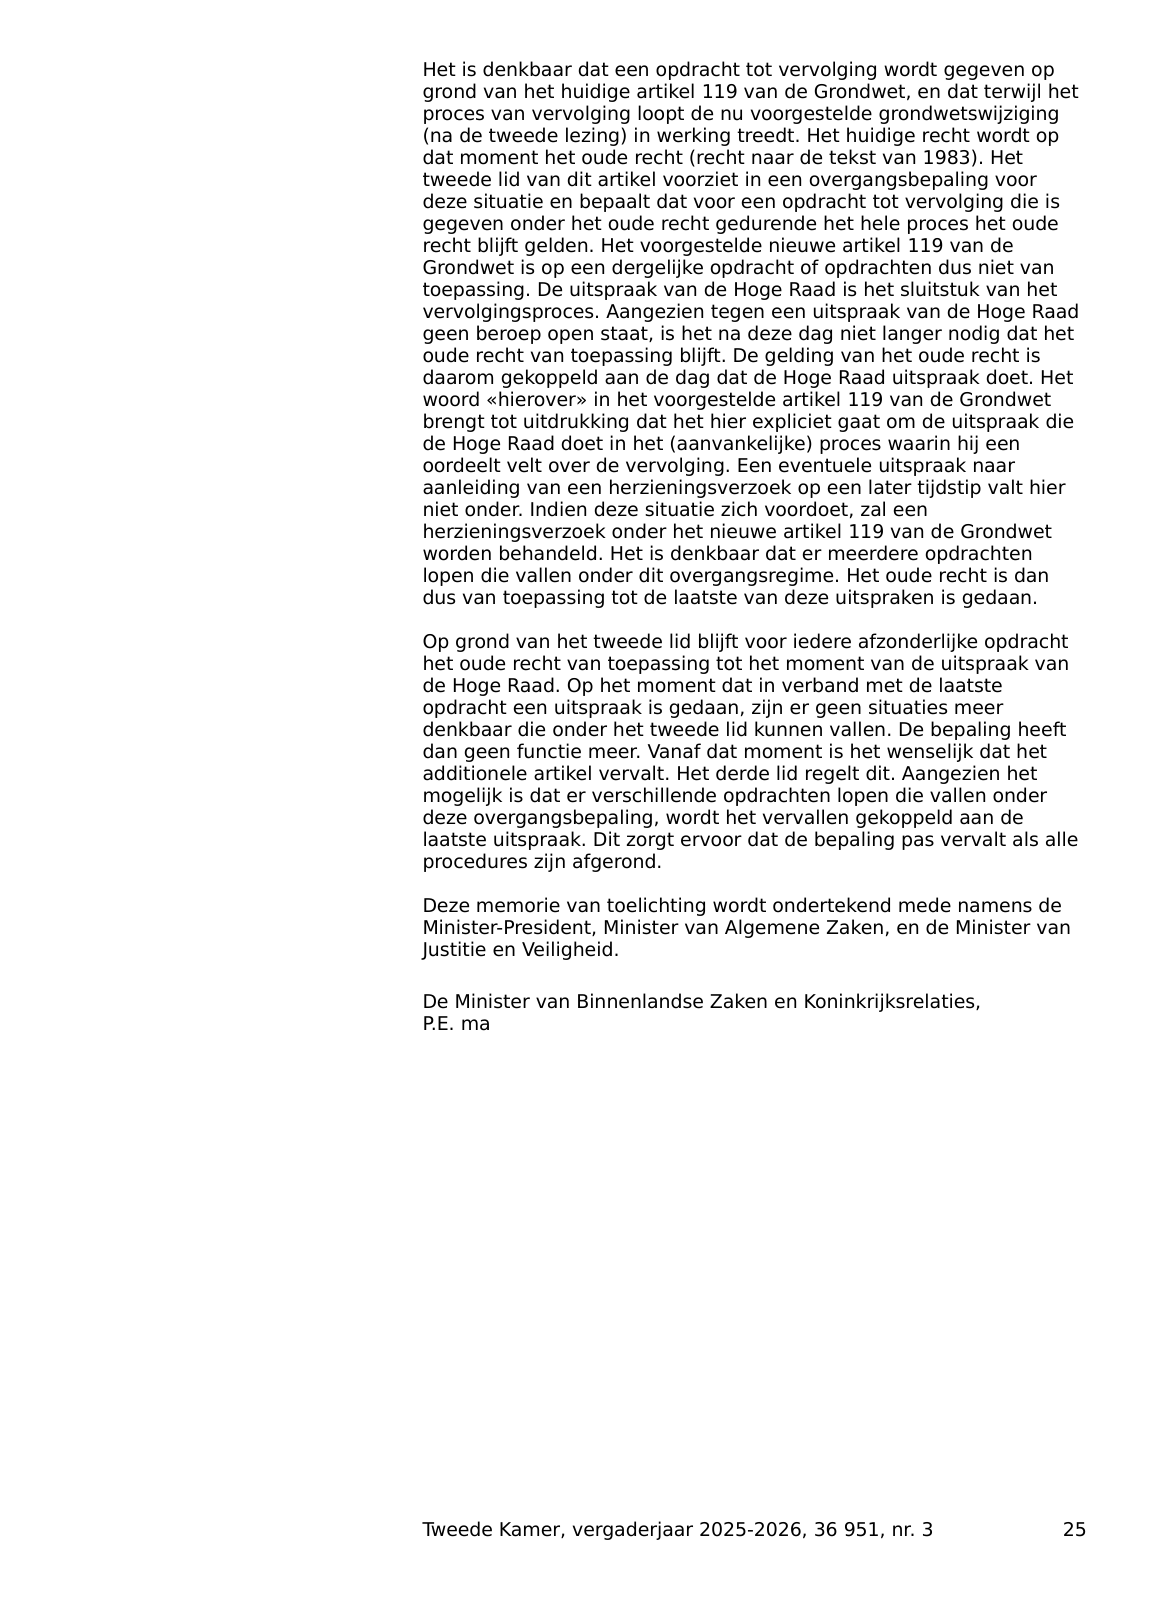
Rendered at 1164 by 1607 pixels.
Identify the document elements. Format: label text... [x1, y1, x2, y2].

text Op grond van het tweede lid blijft voor iedere afzonderlijke opdracht het oude recht van toepassing tot het moment van de uitspraak van de Hoge Raad. Op het moment dat in verband met de laatste opdracht een uitspraak is gedaan, zijn er geen situaties meer denkbaar die onder het tweede lid kunnen vallen. De bepaling heeft dan geen functie meer. Vanaf dat moment is het wenselijk dat het additionele artikel vervalt. Het derde lid regelt dit. Aangezien het mogelijk is dat er verschillende opdrachten lopen die vallen onder deze overgangsbepaling, wordt het vervallen gekoppeld aan de laatste uitspraak. Dit zorgt ervoor dat de bepaling pas vervalt als alle procedures zijn afgerond. [422, 631, 1087, 872]
text De Minister van Binnenlandse Zaken en Koninkrijksrelaties, P.E. ma [422, 991, 1087, 1034]
text Deze memorie van toelichting wordt ondertekend mede namens de Minister-President, Minister van Algemene Zaken, en de Minister van Justitie en Veiligheid. [422, 895, 1087, 961]
text Het is denkbaar dat een opdracht tot vervolging wordt gegeven op grond van het huidige artikel 119 van de Grondwet, en dat terwijl het proces van vervolging loopt de nu voorgestelde grondwetswijziging (na de tweede lezing) in werking treedt. Het huidige recht wordt op dat moment het oude recht (recht naar de tekst van 1983). Het tweede lid van dit artikel voorziet in een overgangsbepaling voor deze situatie en bepaalt dat voor een opdracht tot vervolging die is gegeven onder het oude recht gedurende het hele proces het oude recht blijft gelden. Het voorgestelde nieuwe artikel 119 van de Grondwet is op een dergelijke opdracht of opdrachten dus niet van toepassing. De uitspraak van de Hoge Raad is het sluitstuk van het vervolgingsproces. Aangezien tegen een uitspraak van de Hoge Raad geen beroep open staat, is het na deze dag niet langer nodig dat het oude recht van toepassing blijft. De gelding van het oude recht is daarom gekoppeld aan de dag dat de Hoge Raad uitspraak doet. Het woord «hierover» in het voorgestelde artikel 119 van de Grondwet brengt tot uitdrukking dat het hier expliciet gaat om de uitspraak die de Hoge Raad doet in het (aanvankelijke) proces waarin hij een oordeelt velt over de vervolging. Een eventuele uitspraak naar aanleiding van een herzieningsverzoek op een later tijdstip valt hier niet onder. Indien deze situatie zich voordoet, zal een herzieningsverzoek onder het nieuwe artikel 119 van de Grondwet worden behandeld. Het is denkbaar dat er meerdere opdrachten lopen die vallen onder dit overgangsregime. Het oude recht is dan dus van toepassing tot de laatste van deze uitspraken is gedaan. [422, 59, 1087, 608]
